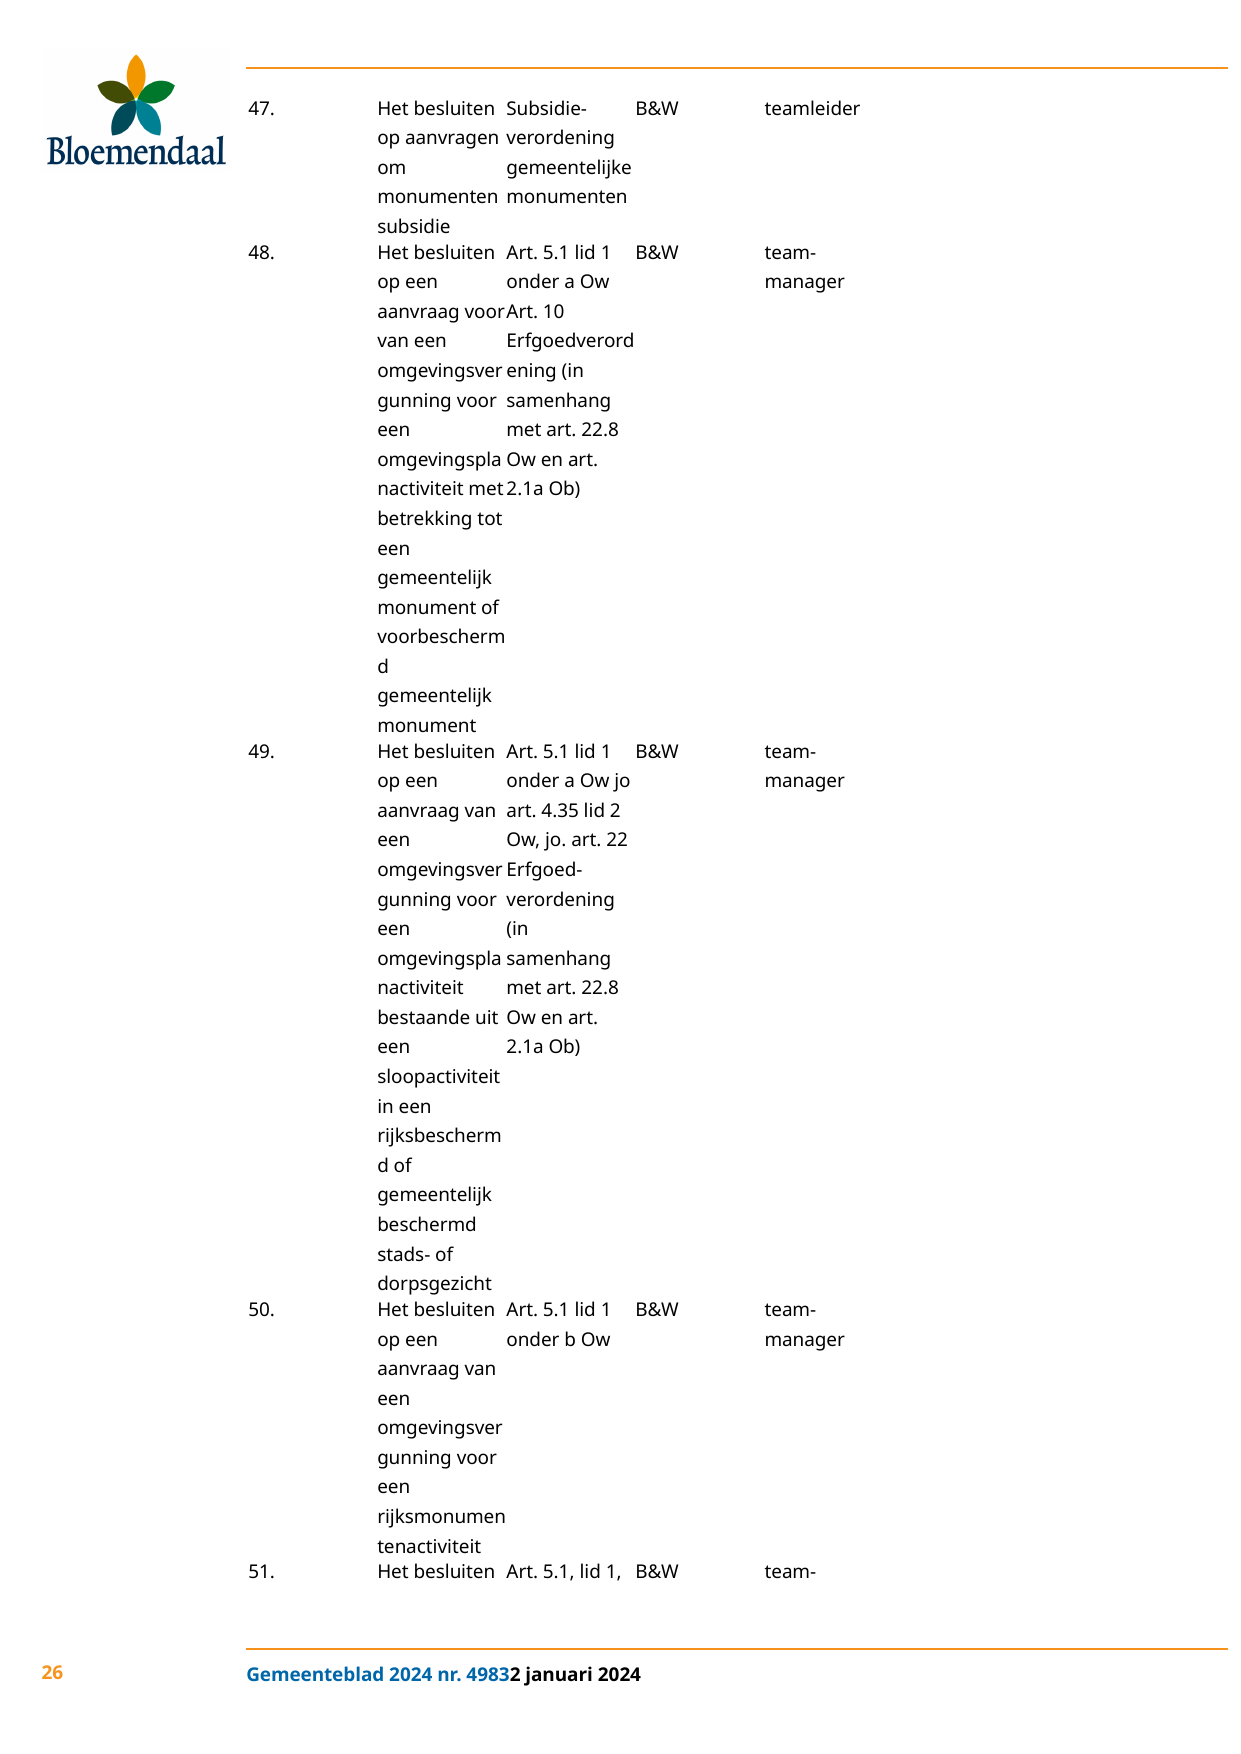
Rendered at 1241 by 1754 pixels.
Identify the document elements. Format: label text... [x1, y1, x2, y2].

table_cell 51. [248, 1559, 377, 1584]
table_cell [894, 1559, 1022, 1584]
table_cell Art. 5.1, lid 1, [506, 1559, 635, 1584]
table_cell Het besluiten op aanvragen om monumentensubsidie [377, 95, 506, 239]
picture [41, 47, 231, 172]
table_cell Art. 5.1 lid 1 onder a Ow jo art. 4.35 lid 2 Ow, jo. art. 22 Erfgoed-verordening (in samenhang met art. 22.8 Ow en art. 2.1a Ob) [506, 738, 635, 1296]
table_cell B&W [635, 95, 764, 239]
table_cell B&W [635, 738, 764, 1296]
table_cell B&W [635, 1559, 764, 1584]
table_cell [894, 95, 1022, 239]
table_cell Art. 5.1 lid 1 onder b Ow [506, 1296, 635, 1558]
table_cell 48. [248, 239, 377, 738]
table_cell teamleider [764, 95, 893, 239]
table_cell B&W [635, 1296, 764, 1558]
table_cell 49. [248, 738, 377, 1296]
table_cell [894, 1296, 1022, 1558]
table_cell Het besluiten op een aanvraag voor van een omgevingsvergunning voor een omgevingsplanactiviteit met betrekking tot een gemeentelijk monument of voorbeschermd gemeentelijk monument [377, 239, 506, 738]
table_cell Subsidie-verordening gemeentelijke monumenten [506, 95, 635, 239]
table_cell team-manager [764, 239, 893, 738]
table_cell Het besluiten op een aanvraag van een omgevingsvergunning voor een omgevingsplanactiviteit bestaande uit een sloopactiviteit in een rijksbeschermd of gemeentelijk beschermd stads- of dorpsgezicht [377, 738, 506, 1296]
table_cell Het besluiten [377, 1559, 506, 1584]
table_cell [894, 738, 1022, 1296]
table_cell team-manager [764, 1296, 893, 1558]
table_cell [894, 239, 1022, 738]
table_cell 50. [248, 1296, 377, 1558]
table_cell Art. 5.1 lid 1 onder a Ow Art. 10 Erfgoedverordening (in samenhang met art. 22.8 Ow en art. 2.1a Ob) [506, 239, 635, 738]
table_cell team- manager [764, 738, 893, 1296]
table_cell B&W [635, 239, 764, 738]
table_cell 47. [248, 95, 377, 239]
table_cell team- [764, 1559, 893, 1584]
table_cell Het besluiten op een aanvraag van een omgevingsvergunning voor een rijksmonumentenactiviteit [377, 1296, 506, 1558]
